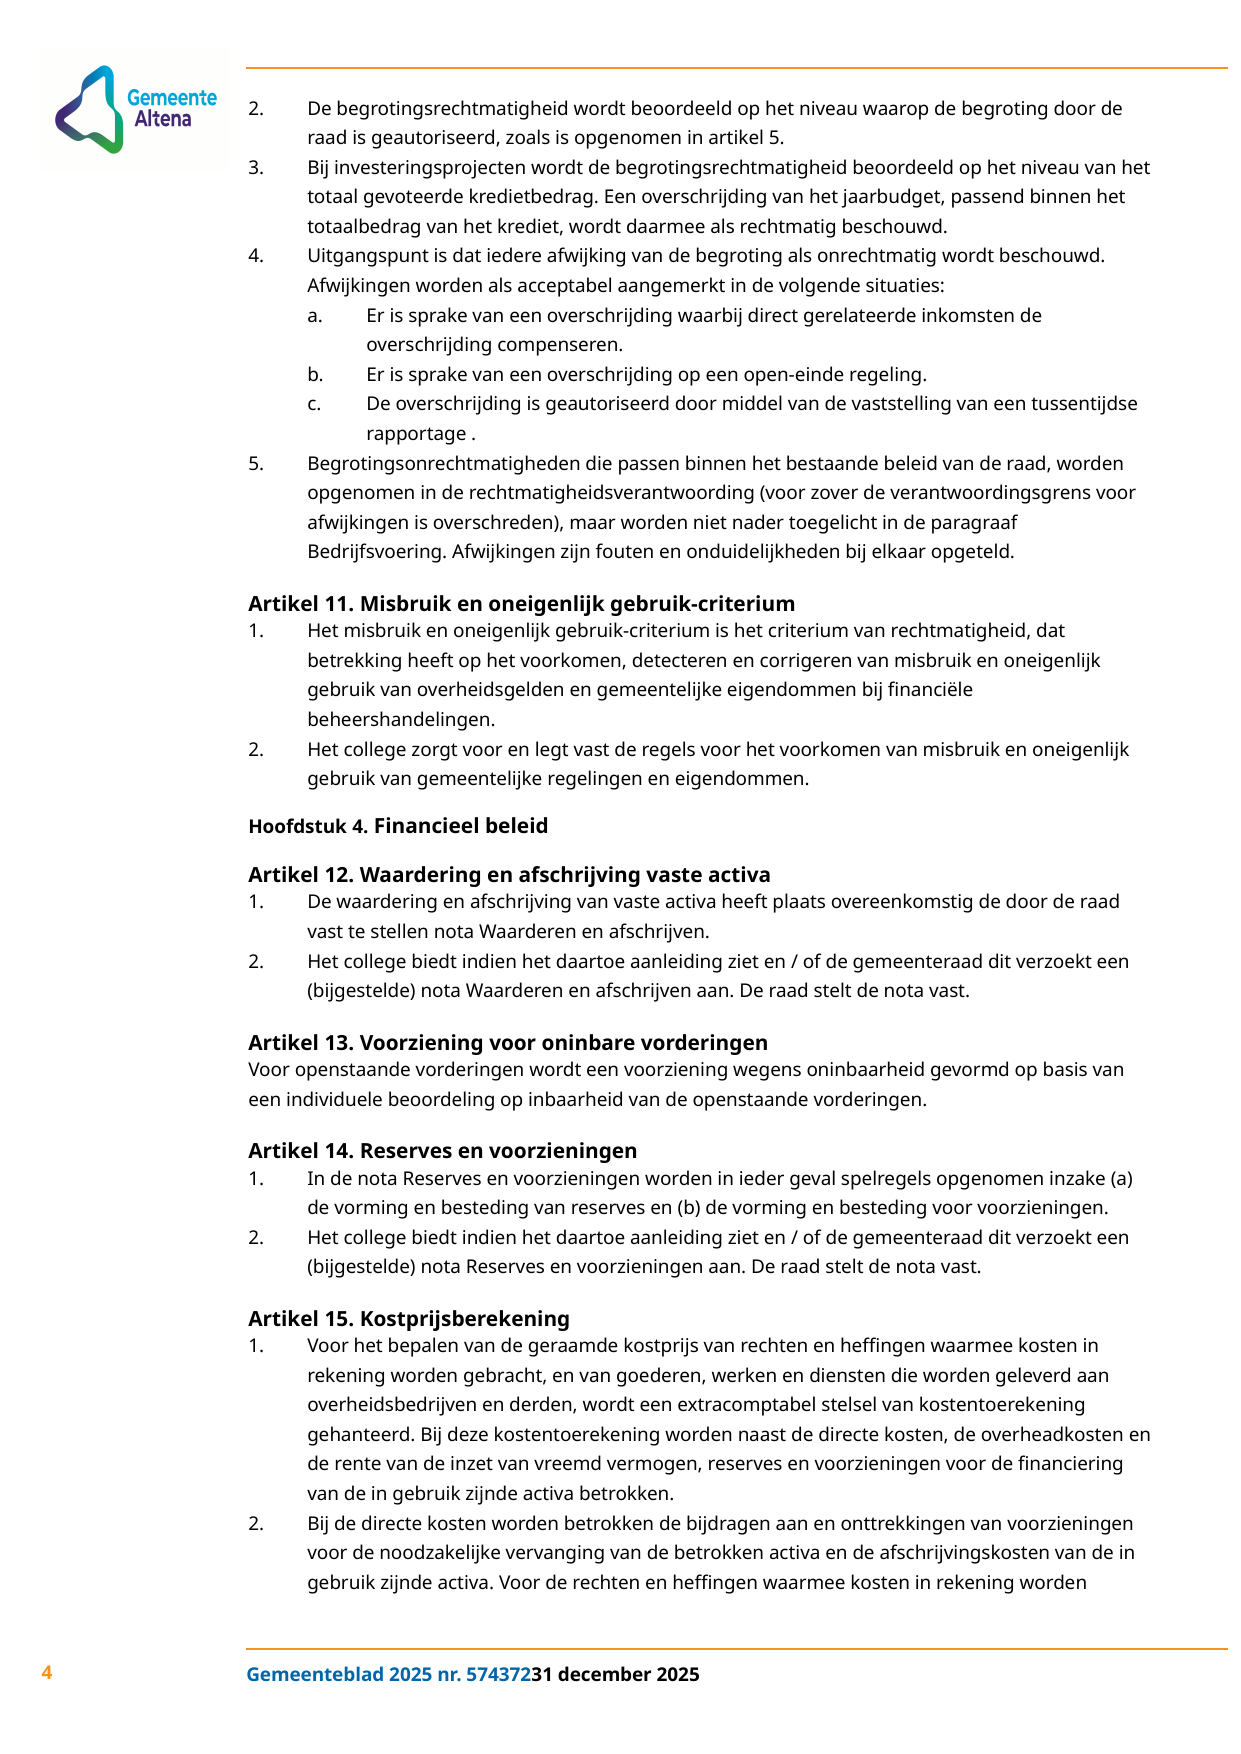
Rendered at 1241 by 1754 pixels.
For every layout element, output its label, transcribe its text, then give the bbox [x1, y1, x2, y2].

list Voor het bepalen van de geraamde kostprijs van rechten en heffingen waarmee kosten in rekening worden gebracht, en van goederen, werken en diensten die worden geleverd aan overheidsbedrijven en derden, wordt een extracomptabel stelsel van kostentoerekening gehanteerd. Bij deze kostentoerekening worden naast de directe kosten, de overheadkosten en de rente van de inzet van vreemd vermogen, reserves en voorzieningen voor de financiering van de in gebruik zijnde activa betrokken. [248, 1332, 1152, 1506]
text Artikel 14. Reserves en voorzieningen [248, 1136, 1152, 1165]
list Er is sprake van een overschrijding waarbij direct gerelateerde inkomsten de overschrijding compenseren. [307, 302, 1152, 357]
list Uitgangspunt is dat iedere afwijking van de begroting als onrechtmatig wordt beschouwd. Afwijkingen worden als acceptabel aangemerkt in de volgende situaties: [248, 243, 1152, 298]
list Het college biedt indien het daartoe aanleiding ziet en / of de gemeenteraad dit verzoekt een (bijgestelde) nota Reserves en voorzieningen aan. De raad stelt de nota vast. [248, 1224, 1152, 1279]
list In de nota Reserves en voorzieningen worden in ieder geval spelregels opgenomen inzake (a) de vorming en besteding van reserves en (b) de vorming en besteding voor voorzieningen. [248, 1165, 1152, 1220]
list Het college biedt indien het daartoe aanleiding ziet en / of de gemeenteraad dit verzoekt een (bijgestelde) nota Waarderen en afschrijven aan. De raad stelt de nota vast. [248, 948, 1152, 1003]
list Bij de directe kosten worden betrokken de bijdragen aan en onttrekkingen van voorzieningen voor de noodzakelijke vervanging van de betrokken activa en de afschrijvingskosten van de in gebruik zijnde activa. Voor de rechten en heffingen waarmee kosten in rekening worden [248, 1510, 1152, 1595]
list Bij investeringsprojecten wordt de begrotingsrechtmatigheid beoordeeld op het niveau van het totaal gevoteerde kredietbedrag. Een overschrijding van het jaarbudget, passend binnen het totaalbedrag van het krediet, wordt daarmee als rechtmatig beschouwd. [248, 154, 1152, 239]
text Hoofdstuk 4. Financieel beleid [248, 811, 1152, 839]
text Artikel 15. Kostprijsberekening [248, 1304, 1152, 1332]
list Het college zorgt voor en legt vast de regels voor het voorkomen van misbruik en oneigenlijk gebruik van gemeentelijke regelingen en eigendommen. [248, 736, 1152, 791]
list Het misbruik en oneigenlijk gebruik-criterium is het criterium van rechtmatigheid, dat betrekking heeft op het voorkomen, detecteren en corrigeren van misbruik en oneigenlijk gebruik van overheidsgelden en gemeentelijke eigendommen bij financiële beheershandelingen. [248, 617, 1152, 732]
text Artikel 13. Voorziening voor oninbare vorderingen [248, 1028, 1152, 1056]
picture [41, 47, 231, 172]
list De waardering en afschrijving van vaste activa heeft plaats overeenkomstig de door de raad vast te stellen nota Waarderen en afschrijven. [248, 889, 1152, 944]
text Artikel 12. Waardering en afschrijving vaste activa [248, 860, 1152, 889]
list Begrotingsonrechtmatigheden die passen binnen het bestaande beleid van de raad, worden opgenomen in de rechtmatigheidsverantwoording (voor zover de verantwoordingsgrens voor afwijkingen is overschreden), maar worden niet nader toegelicht in de paragraaf Bedrijfsvoering. Afwijkingen zijn fouten en onduidelijkheden bij elkaar opgeteld. [248, 450, 1152, 564]
list De begrotingsrechtmatigheid wordt beoordeeld op het niveau waarop de begroting door de raad is geautoriseerd, zoals is opgenomen in artikel 5. [248, 95, 1152, 150]
text Artikel 11. Misbruik en oneigenlijk gebruik-criterium [248, 589, 1152, 617]
list Er is sprake van een overschrijding op een open-einde regeling. [307, 361, 1152, 387]
text Voor openstaande vorderingen wordt een voorziening wegens oninbaarheid gevormd op basis van een individuele beoordeling op inbaarheid van de openstaande vorderingen. [248, 1056, 1152, 1112]
list De overschrijding is geautoriseerd door middel van de vaststelling van een tussentijdse rapportage . [307, 391, 1152, 446]
